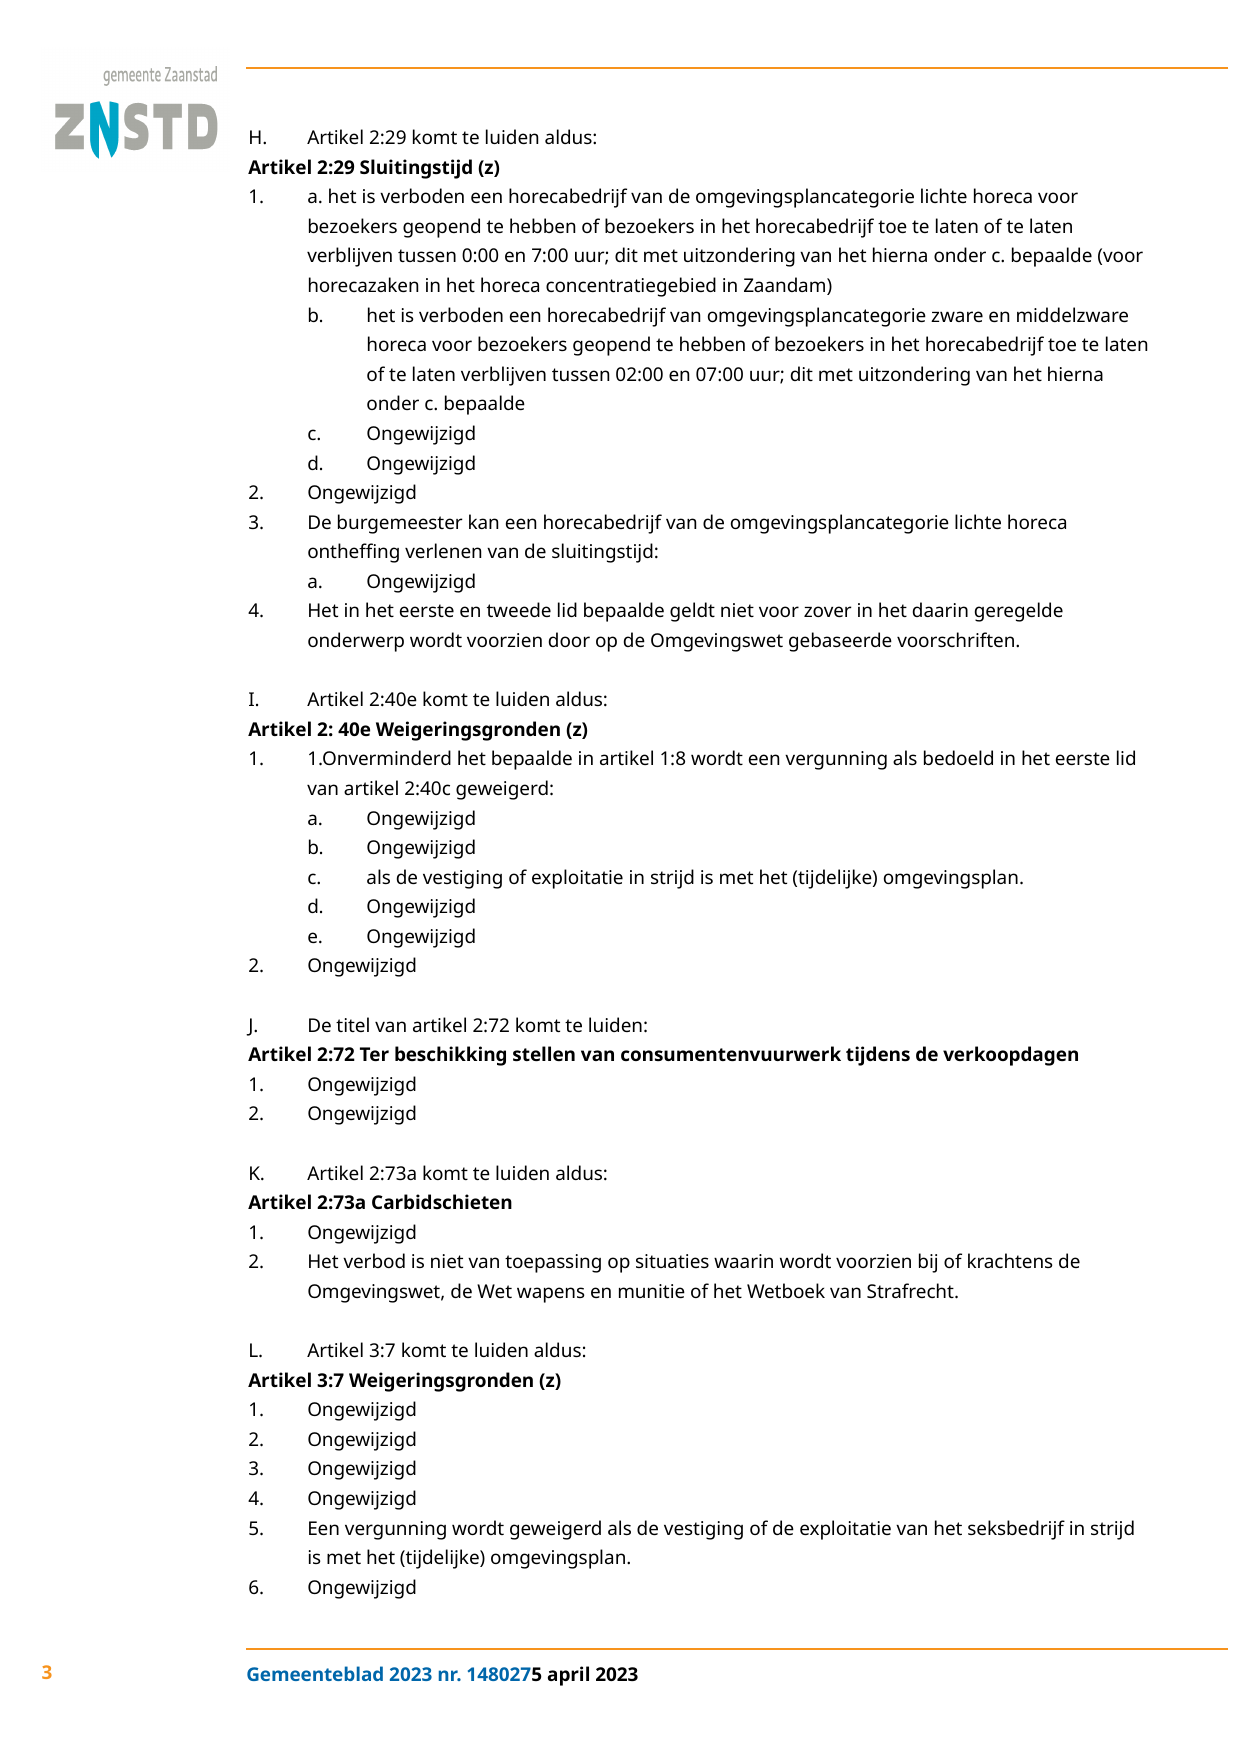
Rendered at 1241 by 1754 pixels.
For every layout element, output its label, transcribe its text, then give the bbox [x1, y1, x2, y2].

list Ongewijzigd [307, 893, 1152, 919]
list Een vergunning wordt geweigerd als de vestiging of de exploitatie van het seksbedrijf in strijd is met het (tijdelijke) omgevingsplan. [248, 1515, 1152, 1570]
list Ongewijzigd [307, 420, 1152, 446]
list Ongewijzigd [248, 1219, 1152, 1245]
list 1.Onverminderd het bepaalde in artikel 1:8 wordt een vergunning als bedoeld in het eerste lid van artikel 2:40c geweigerd: [248, 746, 1152, 801]
text Artikel 3:7 Weigeringsgronden (z) [248, 1367, 1152, 1393]
list Ongewijzigd [307, 805, 1152, 831]
list Het in het eerste en tweede lid bepaalde geldt niet voor zover in het daarin geregelde onderwerp wordt voorzien door op de Omgevingswet gebaseerde voorschriften. [248, 598, 1152, 653]
list Ongewijzigd [248, 1396, 1152, 1422]
list Ongewijzigd [248, 953, 1152, 978]
list Ongewijzigd [307, 450, 1152, 476]
list Ongewijzigd [248, 1426, 1152, 1452]
list Ongewijzigd [248, 479, 1152, 505]
text Artikel 2:73a Carbidschieten [248, 1189, 1152, 1215]
text Artikel 2:72 Ter beschikking stellen van consumentenvuurwerk tijdens de verkoopdagen [248, 1041, 1152, 1067]
list De burgemeester kan een horecabedrijf van de omgevingsplancategorie lichte horeca ontheffing verlenen van de sluitingstijd: [248, 509, 1152, 564]
picture [41, 47, 231, 172]
list Ongewijzigd [248, 1574, 1152, 1600]
list Artikel 2:29 komt te luiden aldus: [248, 124, 1152, 150]
list Artikel 2:73a komt te luiden aldus: [248, 1160, 1152, 1186]
list Artikel 2:40e komt te luiden aldus: [248, 686, 1152, 712]
list Ongewijzigd [248, 1101, 1152, 1126]
list Ongewijzigd [248, 1456, 1152, 1481]
list Ongewijzigd [248, 1071, 1152, 1097]
list het is verboden een horecabedrijf van omgevingsplancategorie zware en middelzware horeca voor bezoekers geopend te hebben of bezoekers in het horecabedrijf toe te laten of te laten verblijven tussen 02:00 en 07:00 uur; dit met uitzondering van het hierna onder c. bepaalde [307, 302, 1152, 416]
list Het verbod is niet van toepassing op situaties waarin wordt voorzien bij of krachtens de Omgevingswet, de Wet wapens en munitie of het Wetboek van Strafrecht. [248, 1248, 1152, 1304]
text Artikel 2:29 Sluitingstijd (z) [248, 154, 1152, 180]
list De titel van artikel 2:72 komt te luiden: [248, 1012, 1152, 1038]
text Artikel 2: 40e Weigeringsgronden (z) [248, 716, 1152, 742]
list Ongewijzigd [307, 834, 1152, 860]
list a. het is verboden een horecabedrijf van de omgevingsplancategorie lichte horeca voor bezoekers geopend te hebben of bezoekers in het horecabedrijf toe te laten of te laten verblijven tussen 0:00 en 7:00 uur; dit met uitzondering van het hierna onder c. bepaalde (voor horecazaken in het horeca concentratiegebied in Zaandam) [248, 183, 1152, 298]
list Artikel 3:7 komt te luiden aldus: [248, 1337, 1152, 1363]
list als de vestiging of exploitatie in strijd is met het (tijdelijke) omgevingsplan. [307, 864, 1152, 890]
list Ongewijzigd [307, 568, 1152, 594]
list Ongewijzigd [248, 1485, 1152, 1511]
list Ongewijzigd [307, 923, 1152, 949]
